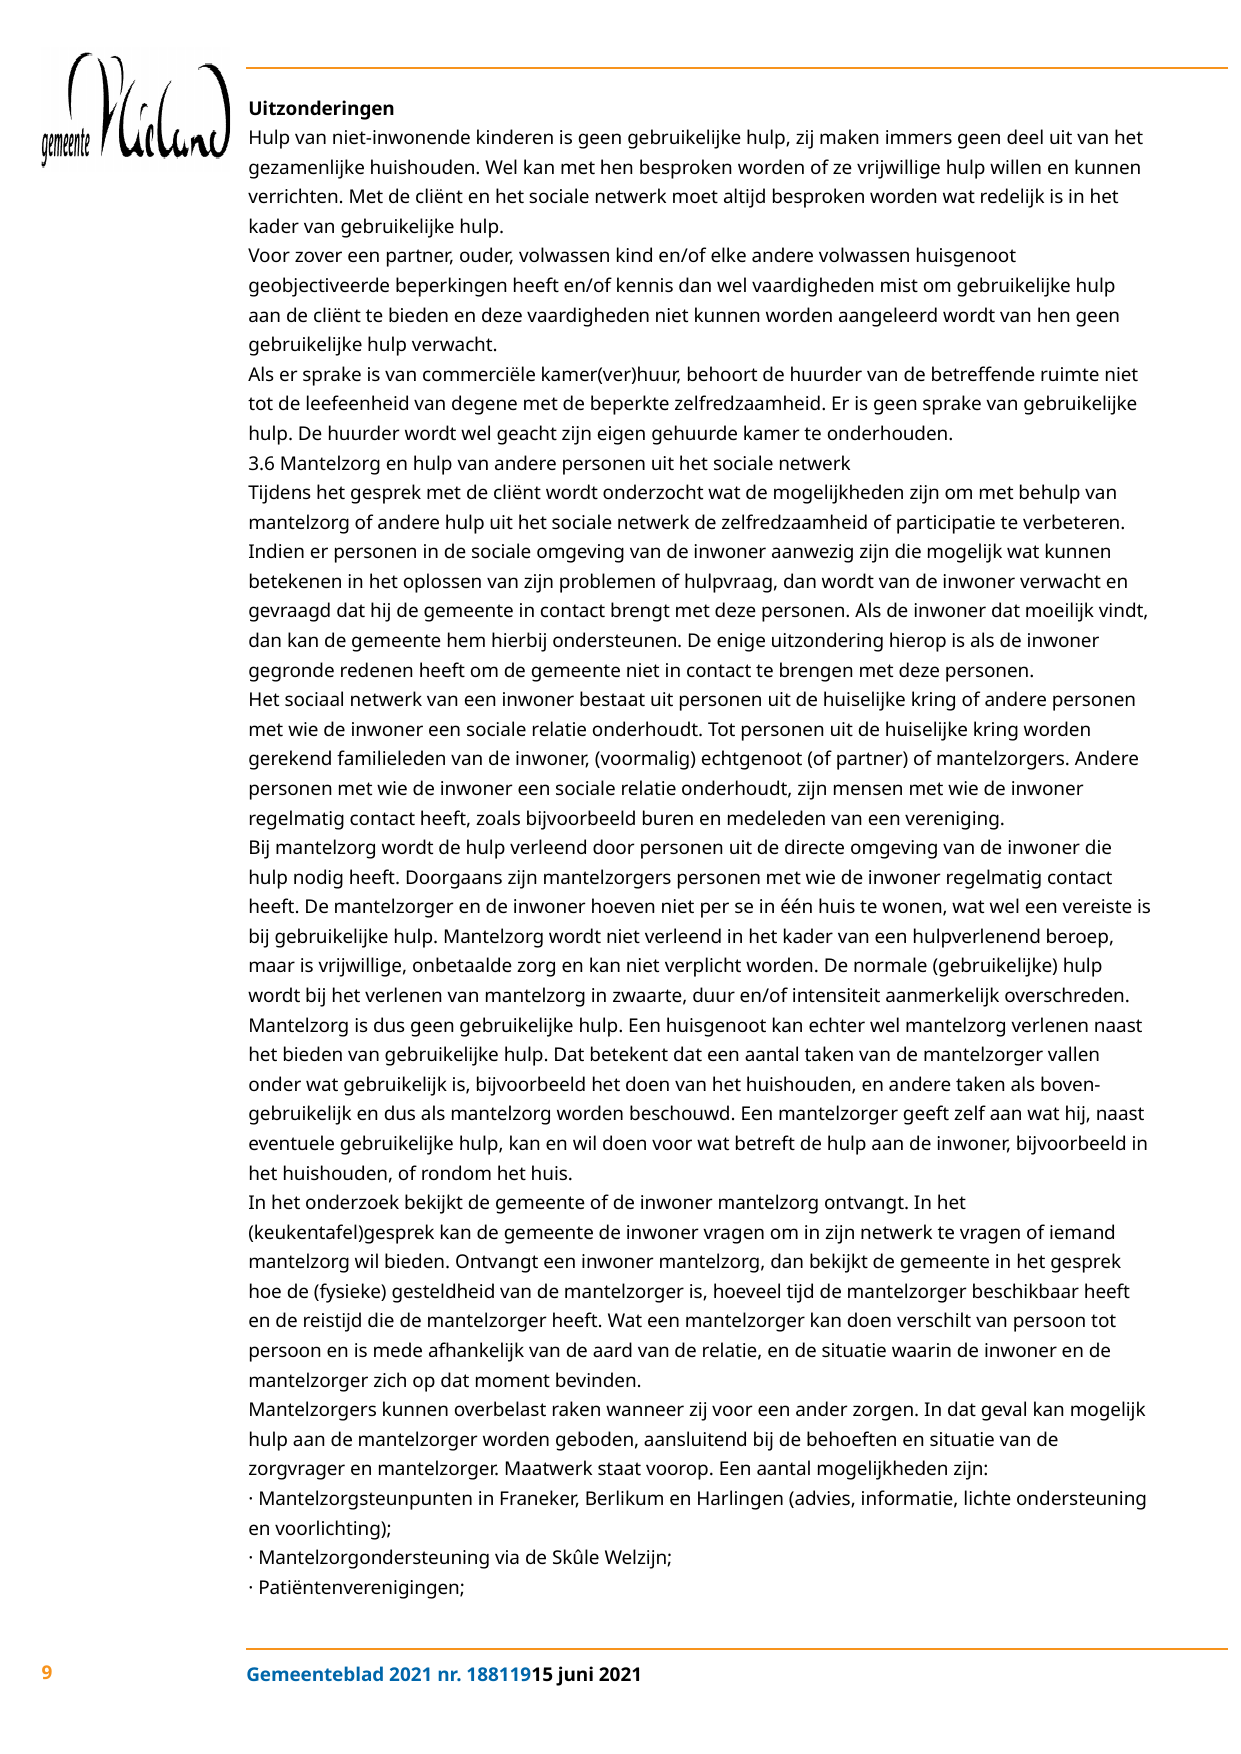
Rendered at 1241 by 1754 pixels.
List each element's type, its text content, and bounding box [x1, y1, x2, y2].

text Het sociaal netwerk van een inwoner bestaat uit personen uit de huiselijke kring of andere personen met wie de inwoner een sociale relatie onderhoudt. Tot personen uit de huiselijke kring worden gerekend familieleden van de inwoner, (voormalig) echtgenoot (of partner) of mantelzorgers. Andere personen met wie de inwoner een sociale relatie onderhoudt, zijn mensen met wie de inwoner regelmatig contact heeft, zoals bijvoorbeeld buren en medeleden van een vereniging. [248, 686, 1152, 831]
text · Mantelzorgsteunpunten in Franeker, Berlikum en Harlingen (advies, informatie, lichte ondersteuning en voorlichting); [248, 1485, 1152, 1541]
picture [41, 47, 231, 172]
text 3.6 Mantelzorg en hulp van andere personen uit het sociale netwerk [248, 450, 1152, 476]
text Als er sprake is van commerciële kamer(ver)huur, behoort de huurder van de betreffende ruimte niet tot de leefeenheid van degene met de beperkte zelfredzaamheid. Er is geen sprake van gebruikelijke hulp. De huurder wordt wel geacht zijn eigen gehuurde kamer te onderhouden. [248, 361, 1152, 446]
text · Mantelzorgondersteuning via de Skûle Welzijn; [248, 1544, 1152, 1570]
text Hulp van niet-inwonende kinderen is geen gebruikelijke hulp, zij maken immers geen deel uit van het gezamenlijke huishouden. Wel kan met hen besproken worden of ze vrijwillige hulp willen en kunnen verrichten. Met de cliënt en het sociale netwerk moet altijd besproken worden wat redelijk is in het kader van gebruikelijke hulp. [248, 124, 1152, 239]
text Uitzonderingen [248, 95, 1152, 121]
text Mantelzorgers kunnen overbelast raken wanneer zij voor een ander zorgen. In dat geval kan mogelijk hulp aan de mantelzorger worden geboden, aansluitend bij de behoeften en situatie van de zorgvrager en mantelzorger. Maatwerk staat voorop. Een aantal mogelijkheden zijn: [248, 1396, 1152, 1481]
text Bij mantelzorg wordt de hulp verleend door personen uit de directe omgeving van de inwoner die hulp nodig heeft. Doorgaans zijn mantelzorgers personen met wie de inwoner regelmatig contact heeft. De mantelzorger en de inwoner hoeven niet per se in één huis te wonen, wat wel een vereiste is bij gebruikelijke hulp. Mantelzorg wordt niet verleend in het kader van een hulpverlenend beroep, maar is vrijwillige, onbetaalde zorg en kan niet verplicht worden. De normale (gebruikelijke) hulp wordt bij het verlenen van mantelzorg in zwaarte, duur en/of intensiteit aanmerkelijk overschreden. Mantelzorg is dus geen gebruikelijke hulp. Een huisgenoot kan echter wel mantelzorg verlenen naast het bieden van gebruikelijke hulp. Dat betekent dat een aantal taken van de mantelzorger vallen onder wat gebruikelijk is, bijvoorbeeld het doen van het huishouden, en andere taken als boven-gebruikelijk en dus als mantelzorg worden beschouwd. Een mantelzorger geeft zelf aan wat hij, naast eventuele gebruikelijke hulp, kan en wil doen voor wat betreft de hulp aan de inwoner, bijvoorbeeld in het huishouden, of rondom het huis. [248, 834, 1152, 1186]
text Voor zover een partner, ouder, volwassen kind en/of elke andere volwassen huisgenoot geobjectiveerde beperkingen heeft en/of kennis dan wel vaardigheden mist om gebruikelijke hulp aan de cliënt te bieden en deze vaardigheden niet kunnen worden aangeleerd wordt van hen geen gebruikelijke hulp verwacht. [248, 243, 1152, 357]
text In het onderzoek bekijkt de gemeente of de inwoner mantelzorg ontvangt. In het (keukentafel)gesprek kan de gemeente de inwoner vragen om in zijn netwerk te vragen of iemand mantelzorg wil bieden. Ontvangt een inwoner mantelzorg, dan bekijkt de gemeente in het gesprek hoe de (fysieke) gesteldheid van de mantelzorger is, hoeveel tijd de mantelzorger beschikbaar heeft en de reistijd die de mantelzorger heeft. Wat een mantelzorger kan doen verschilt van persoon tot persoon en is mede afhankelijk van de aard van de relatie, en de situatie waarin de inwoner en de mantelzorger zich op dat moment bevinden. [248, 1189, 1152, 1393]
text · Patiëntenverenigingen; [248, 1574, 1152, 1600]
text Tijdens het gesprek met de cliënt wordt onderzocht wat de mogelijkheden zijn om met behulp van mantelzorg of andere hulp uit het sociale netwerk de zelfredzaamheid of participatie te verbeteren. Indien er personen in de sociale omgeving van de inwoner aanwezig zijn die mogelijk wat kunnen betekenen in het oplossen van zijn problemen of hulpvraag, dan wordt van de inwoner verwacht en gevraagd dat hij de gemeente in contact brengt met deze personen. Als de inwoner dat moeilijk vindt, dan kan de gemeente hem hierbij ondersteunen. De enige uitzondering hierop is als de inwoner gegronde redenen heeft om de gemeente niet in contact te brengen met deze personen. [248, 479, 1152, 683]
